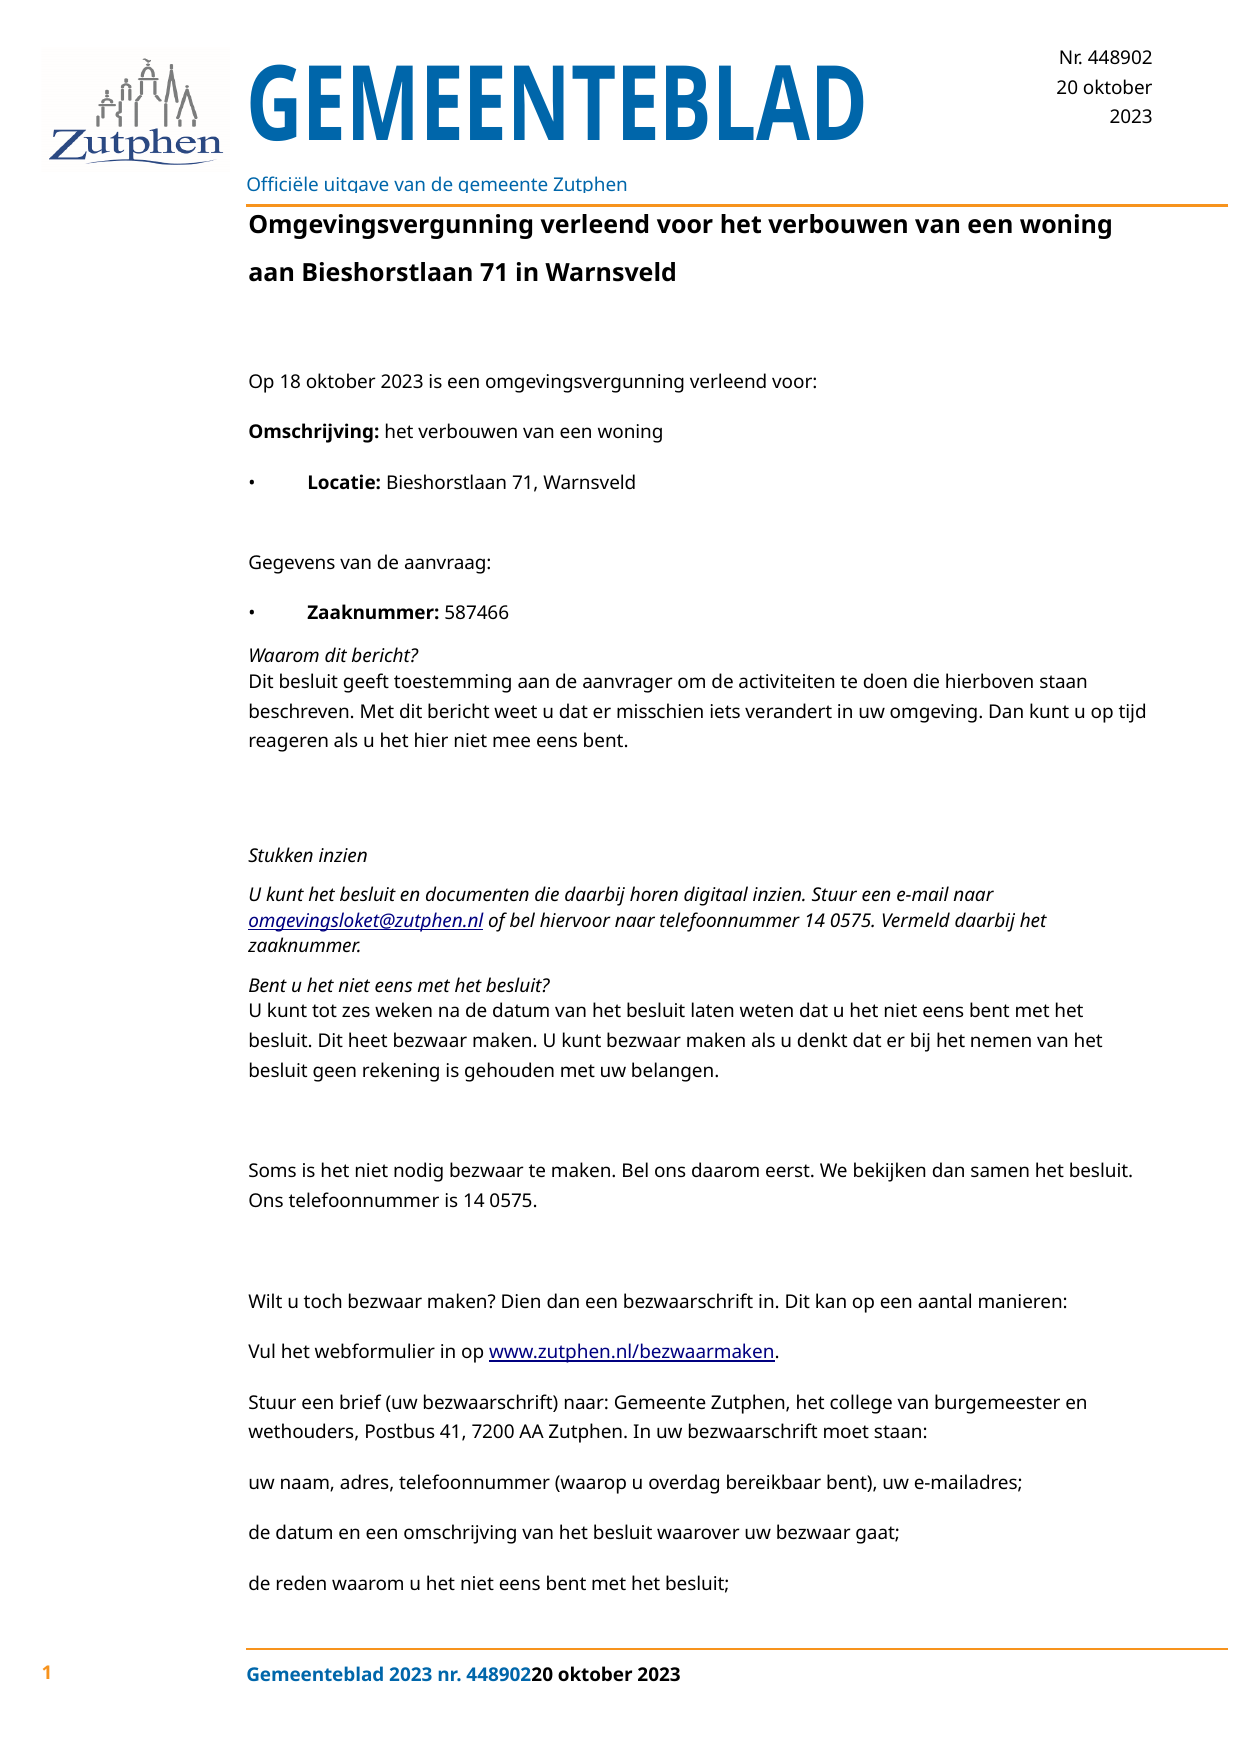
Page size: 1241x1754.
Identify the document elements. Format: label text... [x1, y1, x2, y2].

text Waarom dit bericht? [248, 643, 1152, 668]
text Op 18 oktober 2023 is een omgevingsvergunning verleend voor: [248, 368, 1152, 394]
list Zaaknummer: 587466 [248, 599, 1152, 625]
text Bent u het niet eens met het besluit? [248, 972, 1152, 998]
picture [41, 47, 231, 172]
text U kunt het besluit en documenten die daarbij horen digitaal inzien. Stuur een e-mail naar omgevingsloket@zutphen.nl of bel hiervoor naar telefoonnummer 14 0575. Vermeld daarbij het zaaknummer. [248, 881, 1152, 958]
text Soms is het niet nodig bezwaar te maken. Bel ons daarom eerst. We bekijken dan samen het besluit. Ons telefoonnummer is 14 0575. [248, 1158, 1152, 1213]
text Stukken inzien [248, 842, 1152, 868]
list Locatie: Bieshorstlaan 71, Warnsveld [248, 469, 1152, 495]
text de datum en een omschrijving van het besluit waarover uw bezwaar gaat; [248, 1519, 1152, 1545]
text Stuur een brief (uw bezwaarschrift) naar: Gemeente Zutphen, het college van burgemeester en wethouders, Postbus 41, 7200 AA Zutphen. In uw bezwaarschrift moet staan: [248, 1389, 1152, 1444]
text de reden waarom u het niet eens bent met het besluit; [248, 1570, 1152, 1596]
text Omschrijving: het verbouwen van een woning [248, 419, 1152, 444]
text Vul het webformulier in op www.zutphen.nl/bezwaarmaken. [248, 1338, 1152, 1364]
text U kunt tot zes weken na de datum van het besluit laten weten dat u het niet eens bent met het besluit. Dit heet bezwaar maken. U kunt bezwaar maken als u denkt dat er bij het nemen van het besluit geen rekening is gehouden met uw belangen. [248, 998, 1152, 1083]
text Wilt u toch bezwaar maken? Dien dan een bezwaarschrift in. Dit kan op een aantal manieren: [248, 1288, 1152, 1314]
text Dit besluit geeft toestemming aan de aanvrager om de activiteiten te doen die hierboven staan beschreven. Met dit bericht weet u dat er misschien iets verandert in uw omgeving. Dan kunt u op tijd reageren als u het hier niet mee eens bent. [248, 668, 1152, 753]
text Omgevingsvergunning verleend voor het verbouwen van een woning aan Bieshorstlaan 71 in Warnsveld [248, 207, 1152, 288]
text uw naam, adres, telefoonnummer (waarop u overdag bereikbaar bent), uw e-mailadres; [248, 1469, 1152, 1495]
text Gegevens van de aanvraag: [248, 549, 1152, 575]
